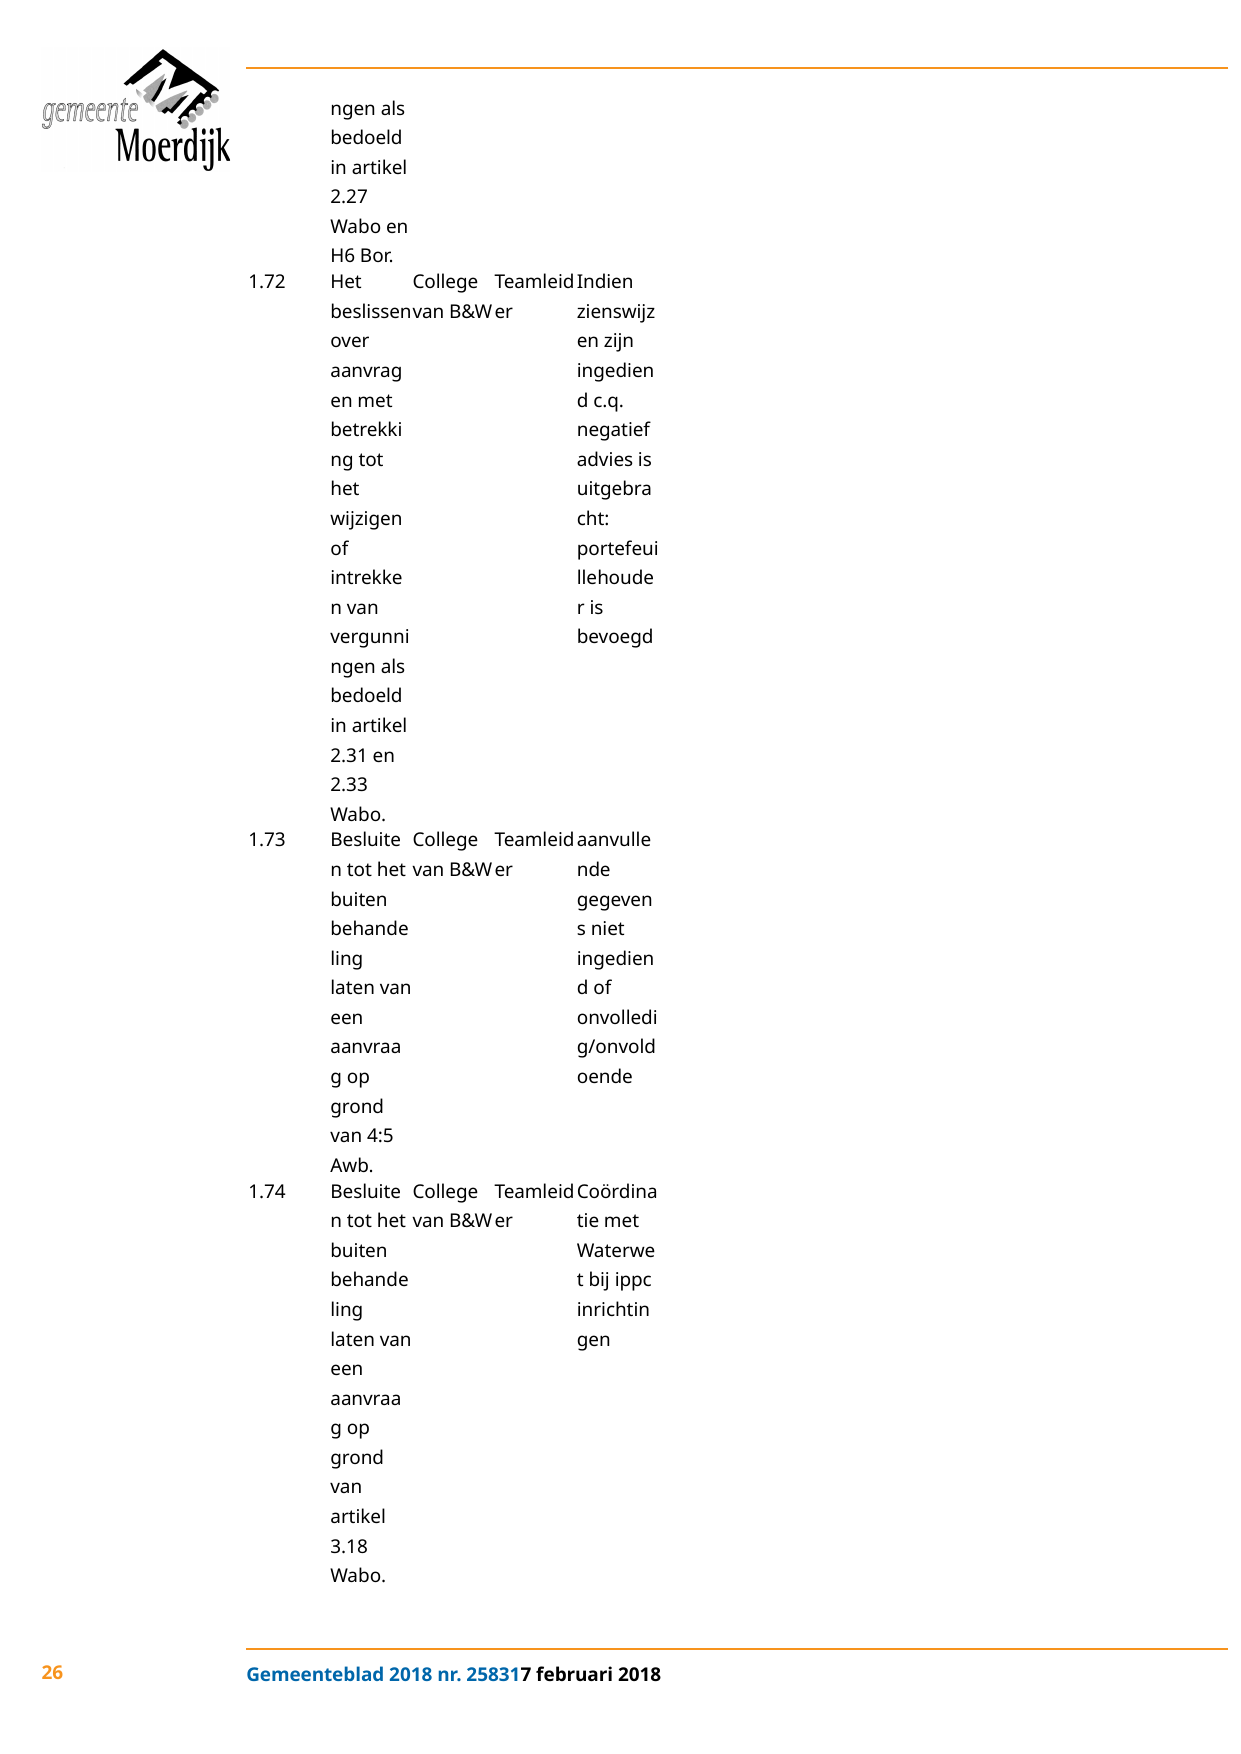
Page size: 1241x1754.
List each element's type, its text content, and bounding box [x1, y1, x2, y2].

table_cell Besluiten tot het buiten behandeling laten van een aanvraag op grond van 4:5 Awb. [330, 827, 412, 1178]
table_cell Teamleider [494, 269, 577, 827]
table_cell Teamleider [494, 1178, 577, 1588]
table_cell 1.73 [248, 827, 330, 1178]
table_cell Coördinatie met Waterwet bij ippc inrichtingen [577, 1178, 659, 1588]
table_cell [577, 95, 659, 268]
table_cell aanvullende gegevens niet ingediend of onvolledig/onvoldoende [577, 827, 659, 1178]
table_cell Indien zienswijzen zijn ingediend c.q. negatief advies is uitgebracht: portefeuillehouder is bevoegd [577, 269, 659, 827]
table_cell [659, 827, 741, 1178]
table_cell College van B&W [412, 269, 494, 827]
table_cell College van B&W [412, 827, 494, 1178]
picture [41, 47, 231, 172]
table_cell [494, 95, 577, 268]
table_cell College van B&W [412, 1178, 494, 1588]
table_cell [248, 95, 330, 268]
table_cell [659, 1178, 741, 1588]
table_cell Teamleider [494, 827, 577, 1178]
table_cell [659, 95, 741, 268]
table_cell 1.72 [248, 269, 330, 827]
table_cell Besluiten tot het buiten behandeling laten van een aanvraag op grond van artikel 3.18 Wabo. [330, 1178, 412, 1588]
table_cell Het beslissen over aanvragen met betrekking tot het wijzigen of intrekken van vergunningen als bedoeld in artikel 2.31 en 2.33 Wabo. [330, 269, 412, 827]
table_cell [412, 95, 494, 268]
table_cell ngen als bedoeld in artikel 2.27 Wabo en H6 Bor. [330, 95, 412, 268]
table_cell [659, 269, 741, 827]
table_cell 1.74 [248, 1178, 330, 1588]
